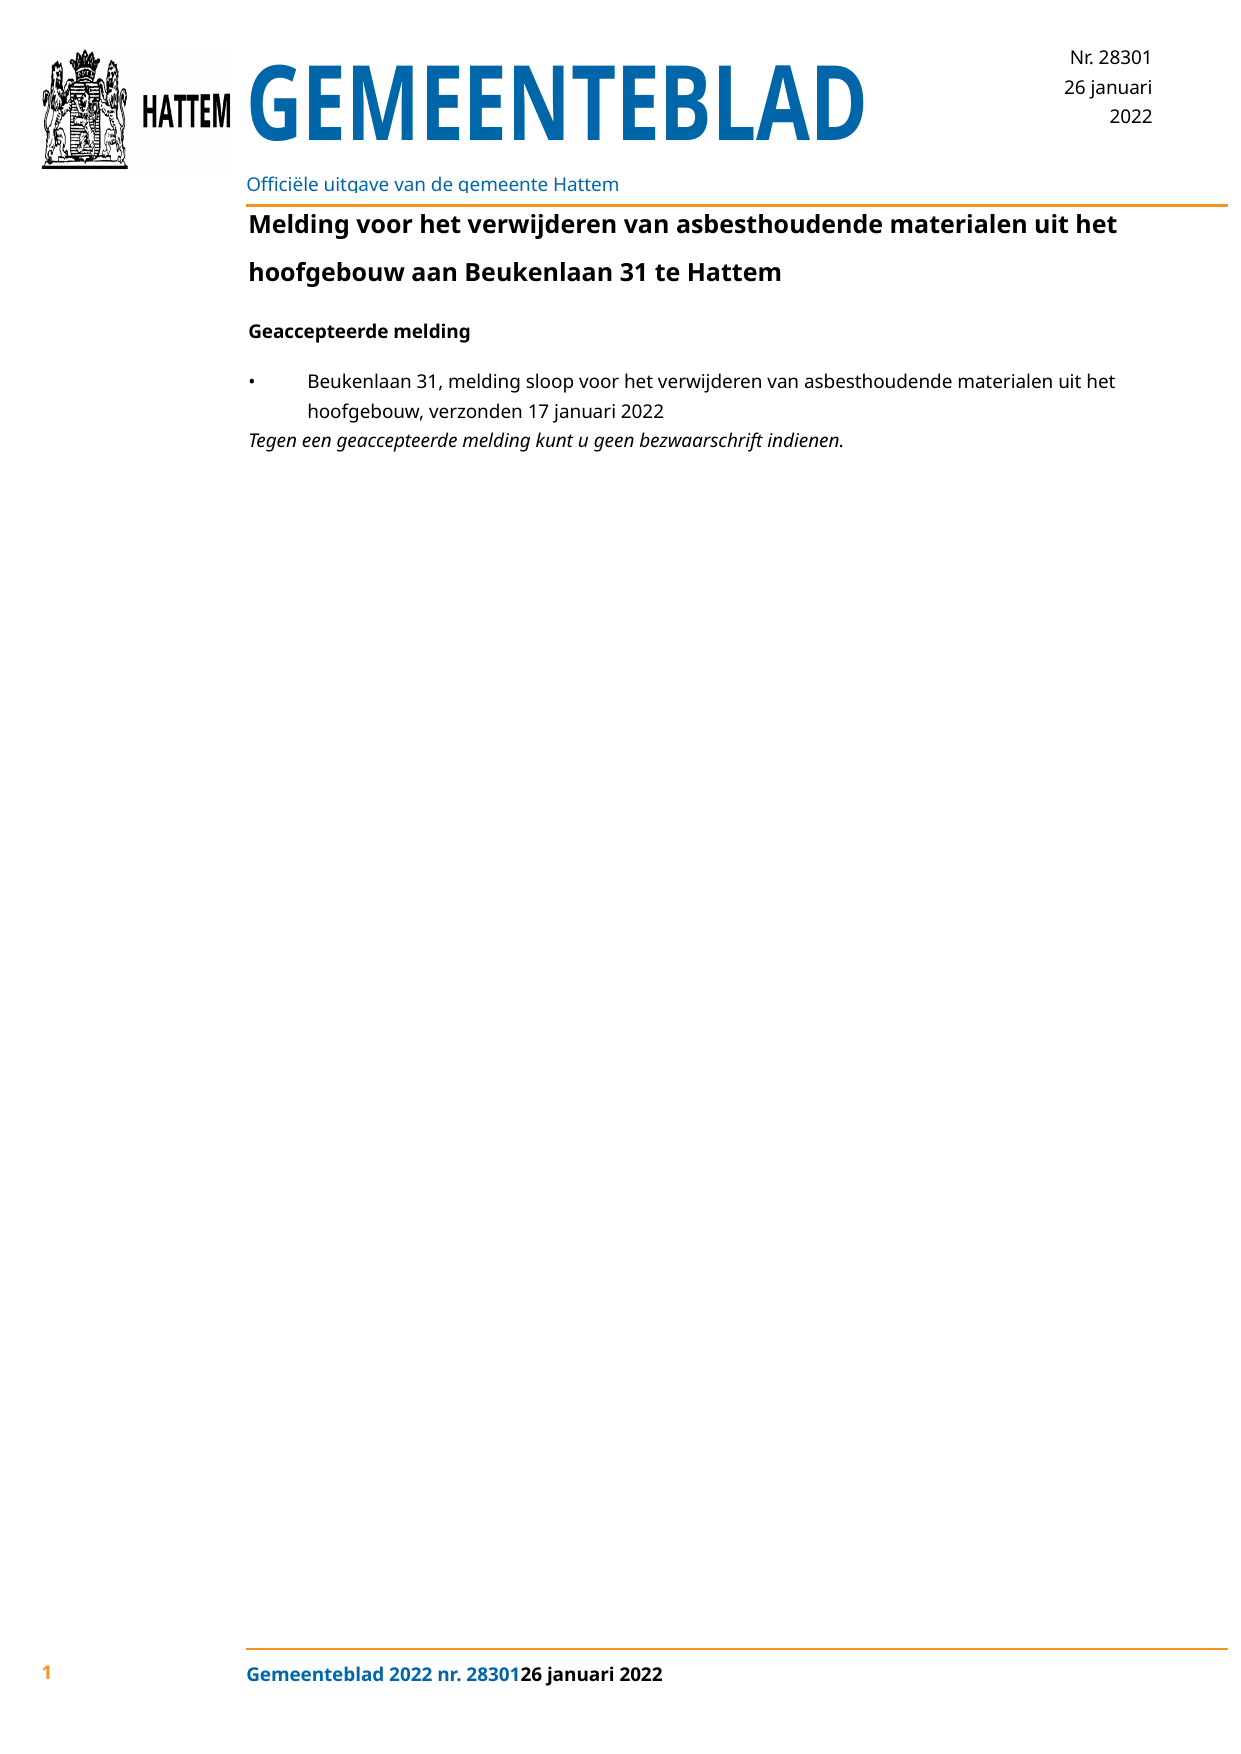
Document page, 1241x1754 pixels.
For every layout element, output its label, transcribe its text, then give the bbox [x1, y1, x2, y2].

text Tegen een geaccepteerde melding kunt u geen bezwaarschrift indienen. [248, 427, 1152, 453]
picture [41, 47, 231, 172]
list Beukenlaan 31, melding sloop voor het verwijderen van asbesthoudende materialen uit het hoofgebouw, verzonden 17 januari 2022 [248, 368, 1152, 424]
text Geaccepteerde melding [248, 318, 1152, 344]
text Melding voor het verwijderen van asbesthoudende materialen uit het hoofgebouw aan Beukenlaan 31 te Hattem [248, 207, 1152, 288]
